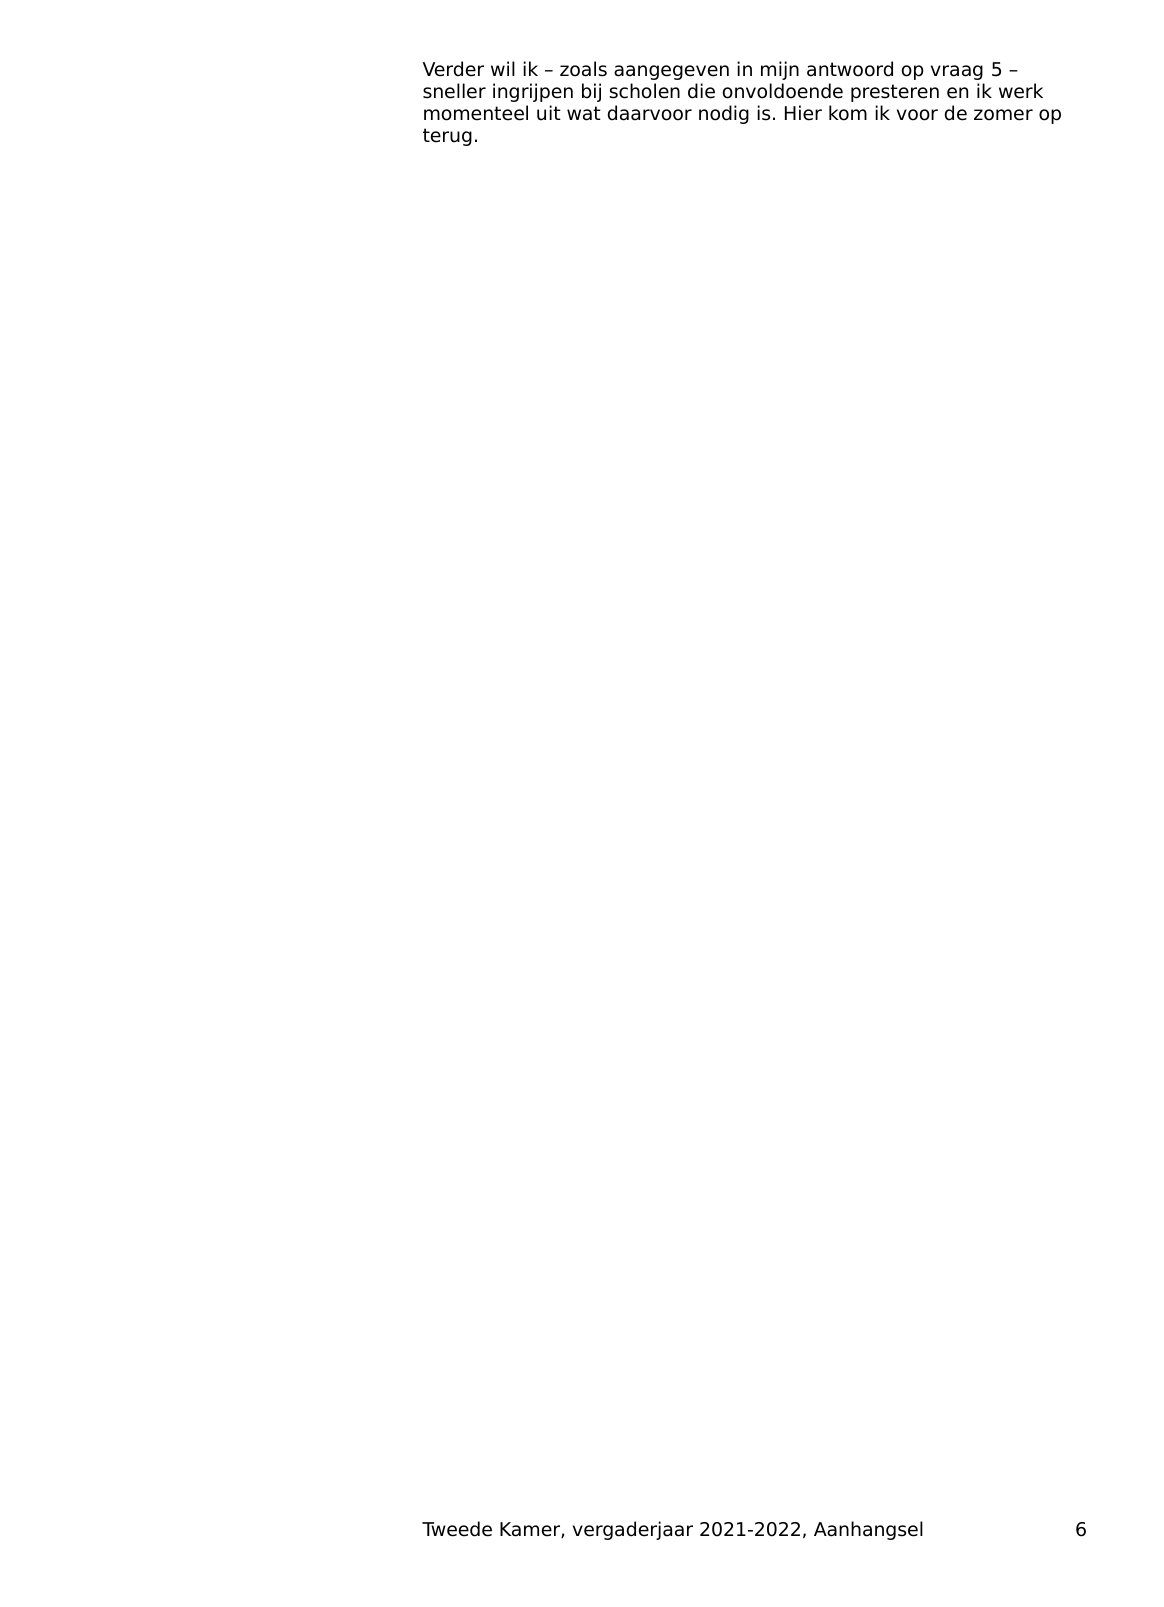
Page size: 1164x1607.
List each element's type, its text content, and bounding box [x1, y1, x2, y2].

text Verder wil ik – zoals aangegeven in mijn antwoord op vraag 5 – sneller ingrijpen bij scholen die onvoldoende presteren en ik werk momenteel uit wat daarvoor nodig is. Hier kom ik voor de zomer op terug. [422, 59, 1087, 147]
